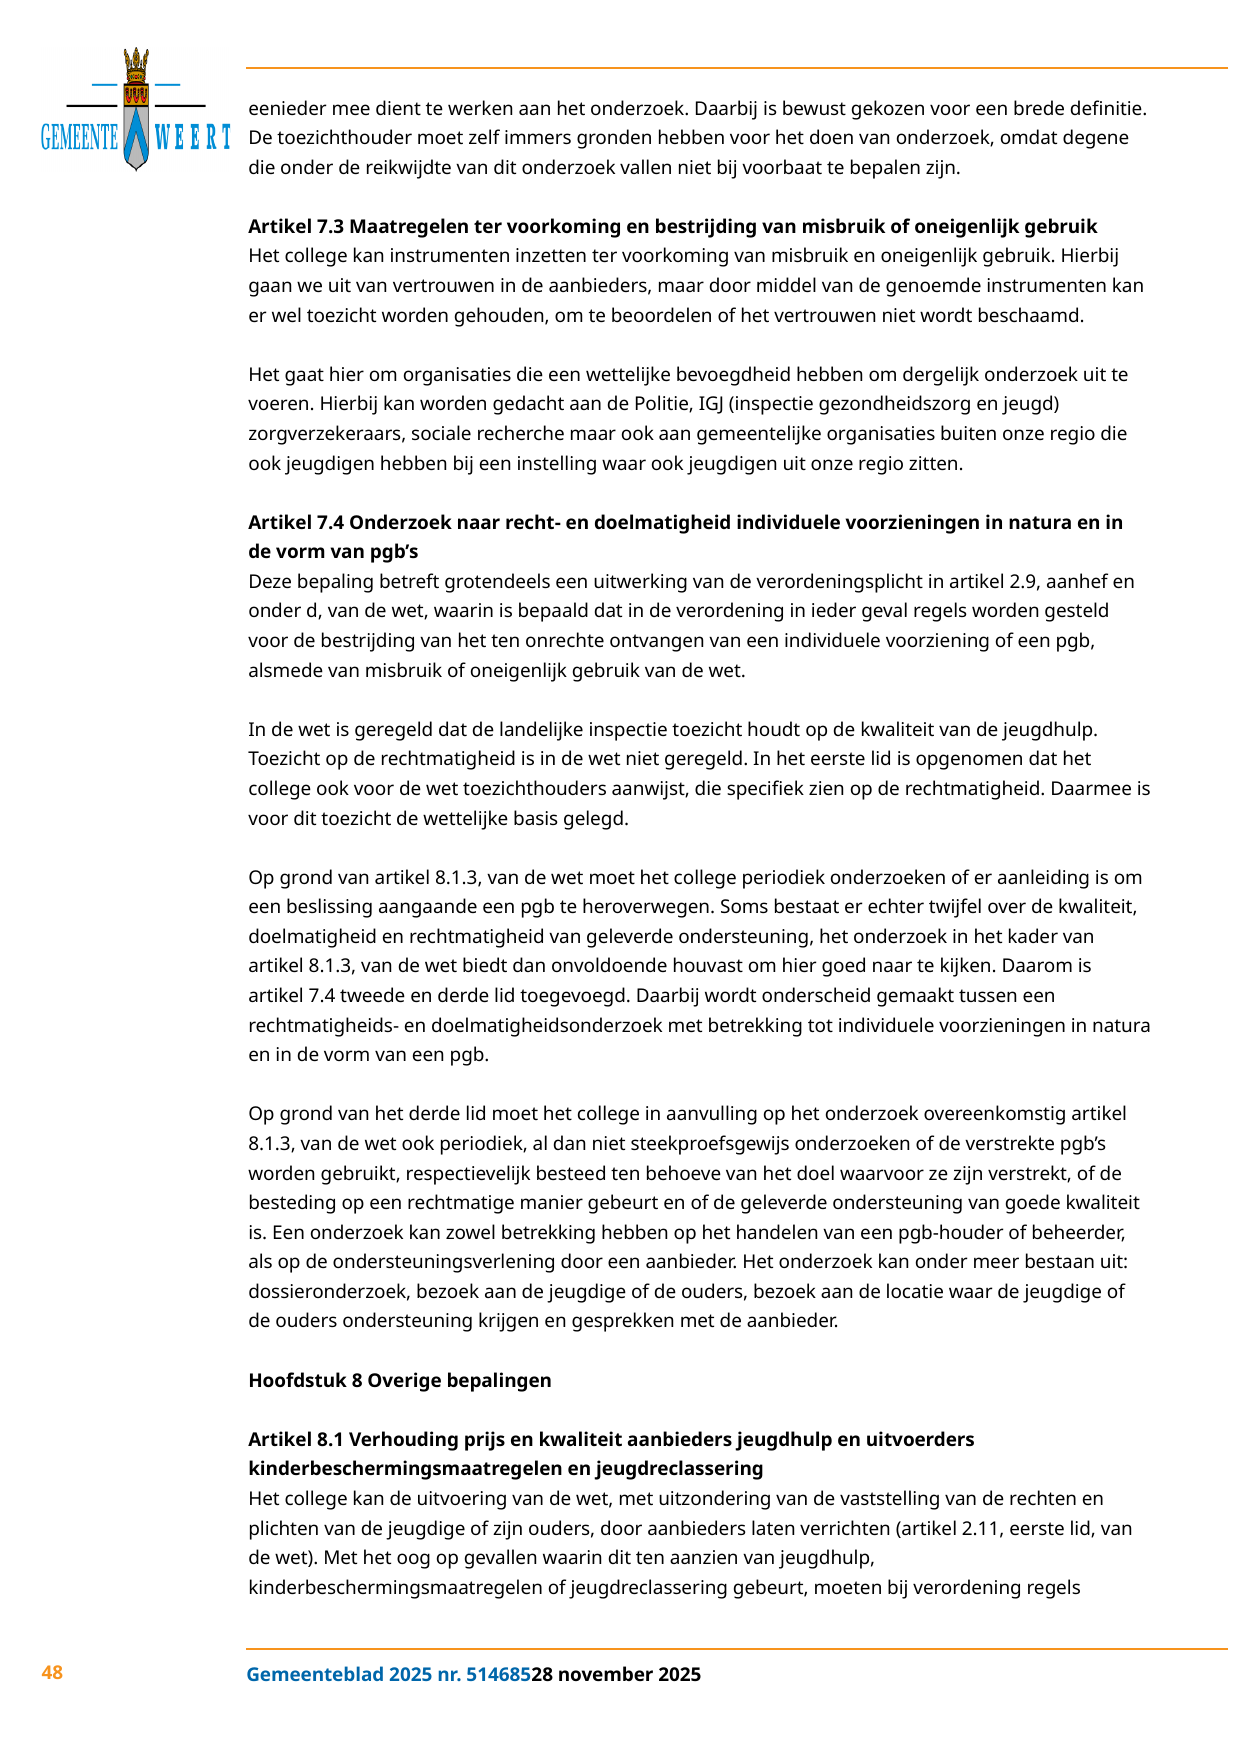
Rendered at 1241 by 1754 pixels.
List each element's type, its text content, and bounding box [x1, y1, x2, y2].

text Op grond van artikel 8.1.3, van de wet moet het college periodiek onderzoeken of er aanleiding is om een beslissing aangaande een pgb te heroverwegen. Soms bestaat er echter twijfel over de kwaliteit, doelmatigheid en rechtmatigheid van geleverde ondersteuning, het onderzoek in het kader van artikel 8.1.3, van de wet biedt dan onvoldoende houvast om hier goed naar te kijken. Daarom is artikel 7.4 tweede en derde lid toegevoegd. Daarbij wordt onderscheid gemaakt tussen een rechtmatigheids- en doelmatigheidsonderzoek met betrekking tot individuele voorzieningen in natura en in de vorm van een pgb. [248, 864, 1152, 1067]
text Hoofdstuk 8 Overige bepalingen [248, 1367, 1152, 1393]
text Het college kan instrumenten inzetten ter voorkoming van misbruik en oneigenlijk gebruik. Hierbij gaan we uit van vertrouwen in de aanbieders, maar door middel van de genoemde instrumenten kan er wel toezicht worden gehouden, om te beoordelen of het vertrouwen niet wordt beschaamd. [248, 243, 1152, 328]
text In de wet is geregeld dat de landelijke inspectie toezicht houdt op de kwaliteit van de jeugdhulp. Toezicht op de rechtmatigheid is in de wet niet geregeld. In het eerste lid is opgenomen dat het college ook voor de wet toezichthouders aanwijst, die specifiek zien op de rechtmatigheid. Daarmee is voor dit toezicht de wettelijke basis gelegd. [248, 716, 1152, 831]
text Het college kan de uitvoering van de wet, met uitzondering van de vaststelling van de rechten en plichten van de jeugdige of zijn ouders, door aanbieders laten verrichten (artikel 2.11, eerste lid, van de wet). Met het oog op gevallen waarin dit ten aanzien van jeugdhulp, kinderbeschermingsmaatregelen of jeugdreclassering gebeurt, moeten bij verordening regels [248, 1485, 1152, 1600]
text Deze bepaling betreft grotendeels een uitwerking van de verordeningsplicht in artikel 2.9, aanhef en onder d, van de wet, waarin is bepaald dat in de verordening in ieder geval regels worden gesteld voor de bestrijding van het ten onrechte ontvangen van een individuele voorziening of een pgb, alsmede van misbruik of oneigenlijk gebruik van de wet. [248, 568, 1152, 683]
text Het gaat hier om organisaties die een wettelijke bevoegdheid hebben om dergelijk onderzoek uit te voeren. Hierbij kan worden gedacht aan de Politie, IGJ (inspectie gezondheidszorg en jeugd) zorgverzekeraars, sociale recherche maar ook aan gemeentelijke organisaties buiten onze regio die ook jeugdigen hebben bij een instelling waar ook jeugdigen uit onze regio zitten. [248, 361, 1152, 476]
text Artikel 7.3 Maatregelen ter voorkoming en bestrijding van misbruik of oneigenlijk gebruik [248, 213, 1152, 239]
text Artikel 8.1 Verhouding prijs en kwaliteit aanbieders jeugdhulp en uitvoerders kinderbeschermingsmaatregelen en jeugdreclassering [248, 1426, 1152, 1481]
picture [41, 47, 231, 172]
text Artikel 7.4 Onderzoek naar recht- en doelmatigheid individuele voorzieningen in natura en in de vorm van pgb’s [248, 509, 1152, 564]
text Op grond van het derde lid moet het college in aanvulling op het onderzoek overeenkomstig artikel 8.1.3, van de wet ook periodiek, al dan niet steekproefsgewijs onderzoeken of de verstrekte pgb’s worden gebruikt, respectievelijk besteed ten behoeve van het doel waarvoor ze zijn verstrekt, of de besteding op een rechtmatige manier gebeurt en of de geleverde ondersteuning van goede kwaliteit is. Een onderzoek kan zowel betrekking hebben op het handelen van een pgb-houder of beheerder, als op de ondersteuningsverlening door een aanbieder. Het onderzoek kan onder meer bestaan uit: dossieronderzoek, bezoek aan de jeugdige of de ouders, bezoek aan de locatie waar de jeugdige of de ouders ondersteuning krijgen en gesprekken met de aanbieder. [248, 1101, 1152, 1333]
text eenieder mee dient te werken aan het onderzoek. Daarbij is bewust gekozen voor een brede definitie. De toezichthouder moet zelf immers gronden hebben voor het doen van onderzoek, omdat degene die onder de reikwijdte van dit onderzoek vallen niet bij voorbaat te bepalen zijn. [248, 95, 1152, 180]
